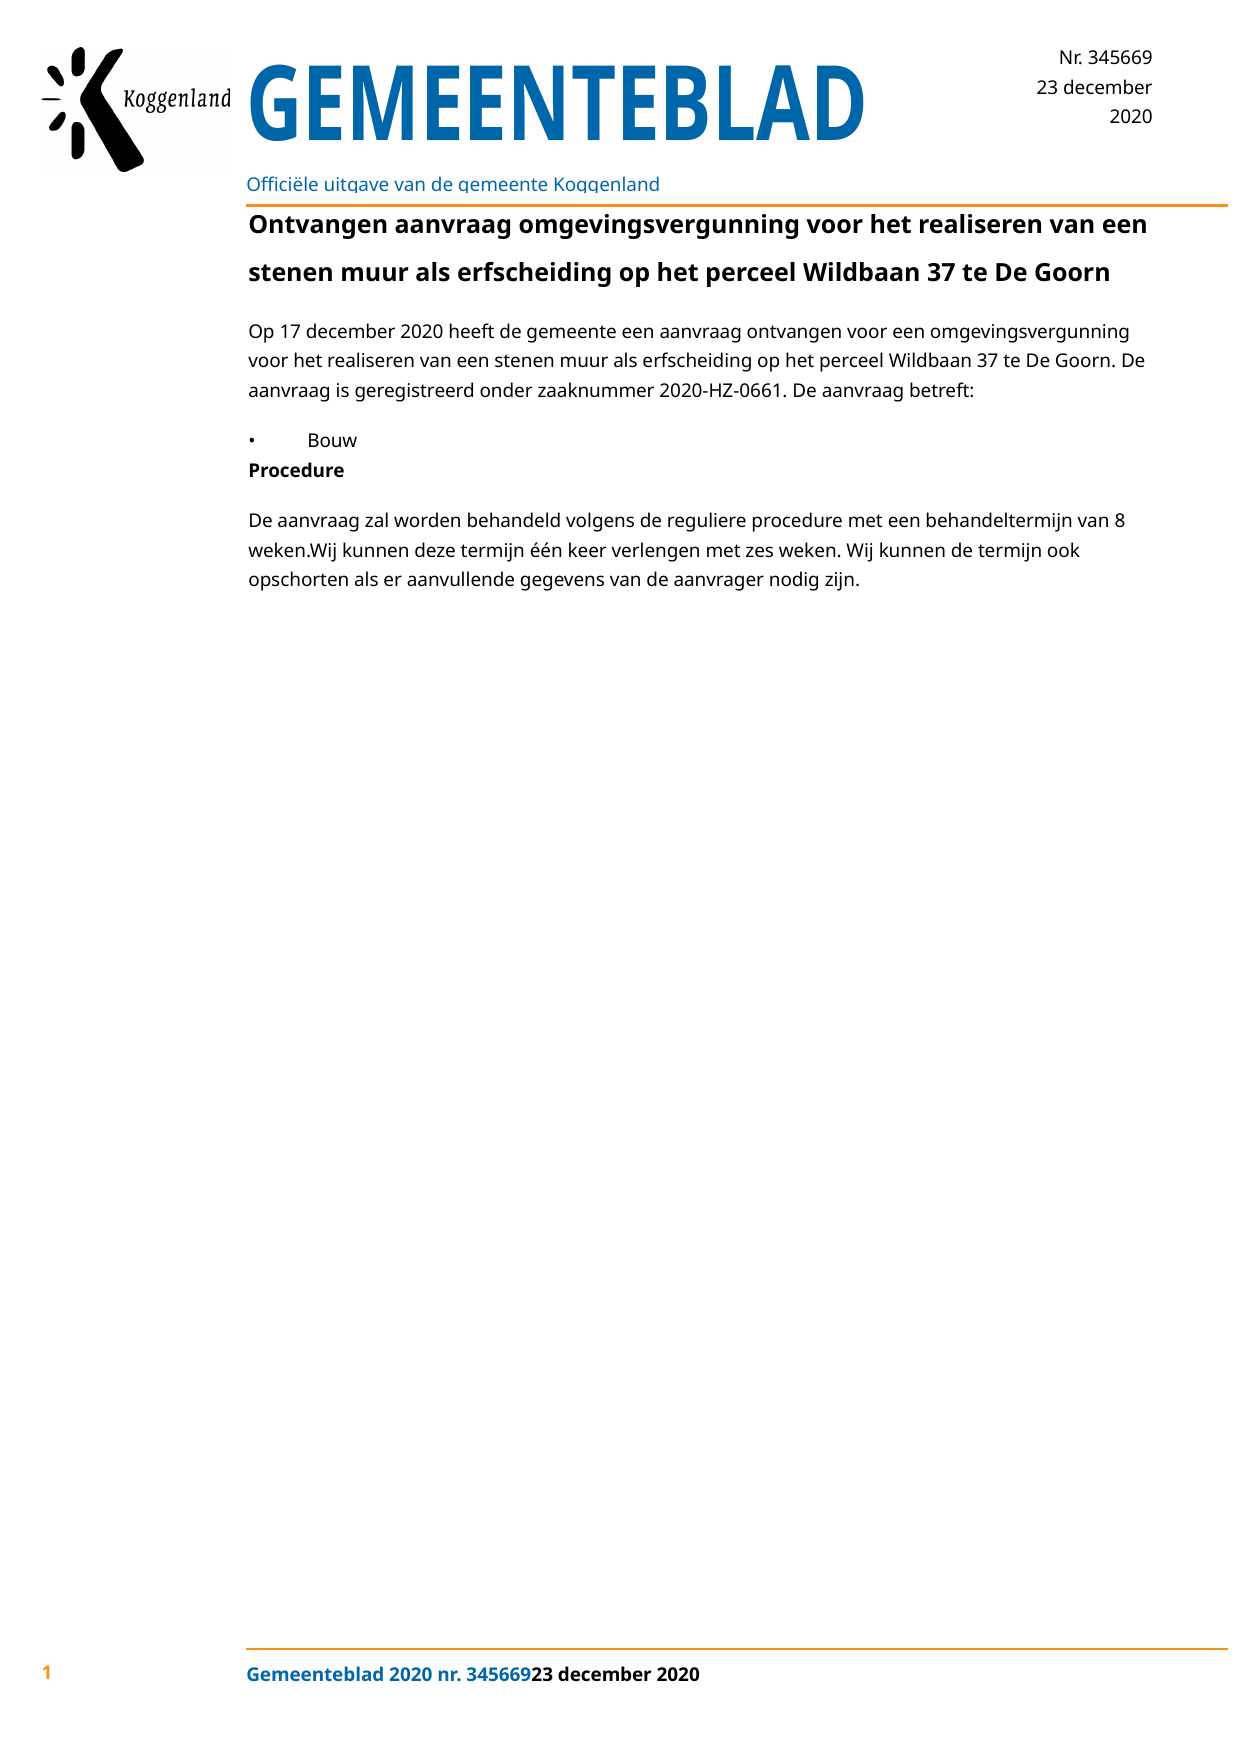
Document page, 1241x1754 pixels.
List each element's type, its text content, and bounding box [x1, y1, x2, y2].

list Bouw [248, 427, 1152, 453]
text Procedure [248, 457, 1152, 483]
text Ontvangen aanvraag omgevingsvergunning voor het realiseren van een stenen muur als erfscheiding op het perceel Wildbaan 37 te De Goorn [248, 207, 1152, 288]
text De aanvraag zal worden behandeld volgens de reguliere procedure met een behandeltermijn van 8 weken.Wij kunnen deze termijn één keer verlengen met zes weken. Wij kunnen de termijn ook opschorten als er aanvullende gegevens van de aanvrager nodig zijn. [248, 507, 1152, 592]
picture [41, 47, 231, 172]
text Op 17 december 2020 heeft de gemeente een aanvraag ontvangen voor een omgevingsvergunning voor het realiseren van een stenen muur als erfscheiding op het perceel Wildbaan 37 te De Goorn. De aanvraag is geregistreerd onder zaaknummer 2020-HZ-0661. De aanvraag betreft: [248, 318, 1152, 403]
